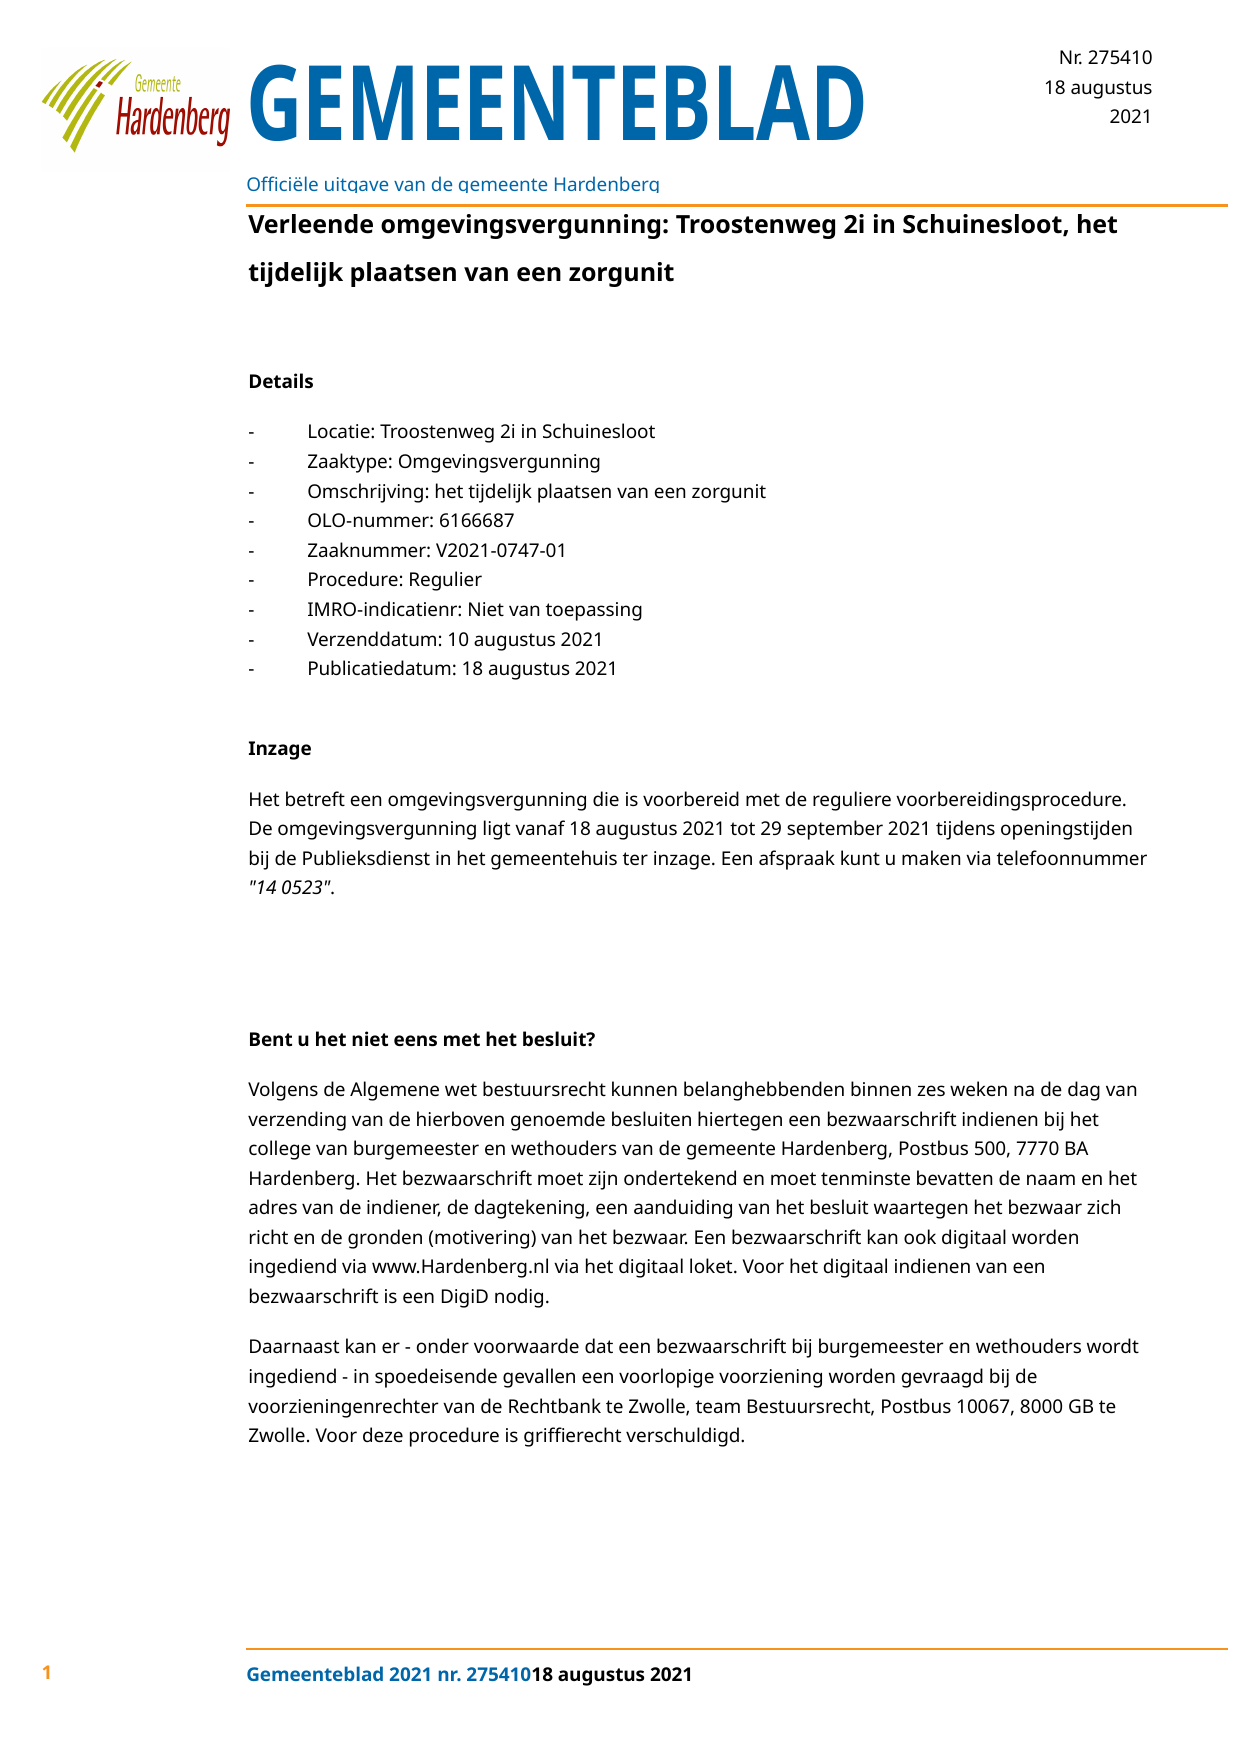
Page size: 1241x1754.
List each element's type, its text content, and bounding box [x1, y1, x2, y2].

text Bent u het niet eens met het besluit? [248, 1026, 1152, 1052]
list Procedure: Regulier [248, 567, 1152, 592]
text Daarnaast kan er - onder voorwaarde dat een bezwaarschrift bij burgemeester en wethouders wordt ingediend - in spoedeisende gevallen een voorlopige voorziening worden gevraagd bij de voorzieningenrechter van de Rechtbank te Zwolle, team Bestuursrecht, Postbus 10067, 8000 GB te Zwolle. Voor deze procedure is griffierecht verschuldigd. [248, 1334, 1152, 1448]
list Locatie: Troostenweg 2i in Schuinesloot [248, 419, 1152, 444]
list OLO-nummer: 6166687 [248, 507, 1152, 533]
list Publicatiedatum: 18 augustus 2021 [248, 655, 1152, 681]
list Zaaknummer: V2021-0747-01 [248, 537, 1152, 563]
list Omschrijving: het tijdelijk plaatsen van een zorgunit [248, 478, 1152, 504]
picture [41, 47, 231, 172]
text Verleende omgevingsvergunning: Troostenweg 2i in Schuinesloot, het tijdelijk plaatsen van een zorgunit [248, 207, 1152, 288]
list Zaaktype: Omgevingsvergunning [248, 448, 1152, 474]
text Het betreft een omgevingsvergunning die is voorbereid met de reguliere voorbereidingsprocedure. De omgevingsvergunning ligt vanaf 18 augustus 2021 tot 29 september 2021 tijdens openingstijden bij de Publieksdienst in het gemeentehuis ter inzage. Een afspraak kunt u maken via telefoonnummer "14 0523". [248, 786, 1152, 900]
list Verzenddatum: 10 augustus 2021 [248, 626, 1152, 652]
list IMRO-indicatienr: Niet van toepassing [248, 596, 1152, 622]
text Inzage [248, 735, 1152, 761]
text Volgens de Algemene wet bestuursrecht kunnen belanghebbenden binnen zes weken na de dag van verzending van de hierboven genoemde besluiten hiertegen een bezwaarschrift indienen bij het college van burgemeester en wethouders van de gemeente Hardenberg, Postbus 500, 7770 BA Hardenberg. Het bezwaarschrift moet zijn ondertekend en moet tenminste bevatten de naam en het adres van de indiener, de dagtekening, een aanduiding van het besluit waartegen het bezwaar zich richt en de gronden (motivering) van het bezwaar. Een bezwaarschrift kan ook digitaal worden ingediend via www.Hardenberg.nl via het digitaal loket. Voor het digitaal indienen van een bezwaarschrift is een DigiD nodig. [248, 1076, 1152, 1309]
text Details [248, 368, 1152, 394]
